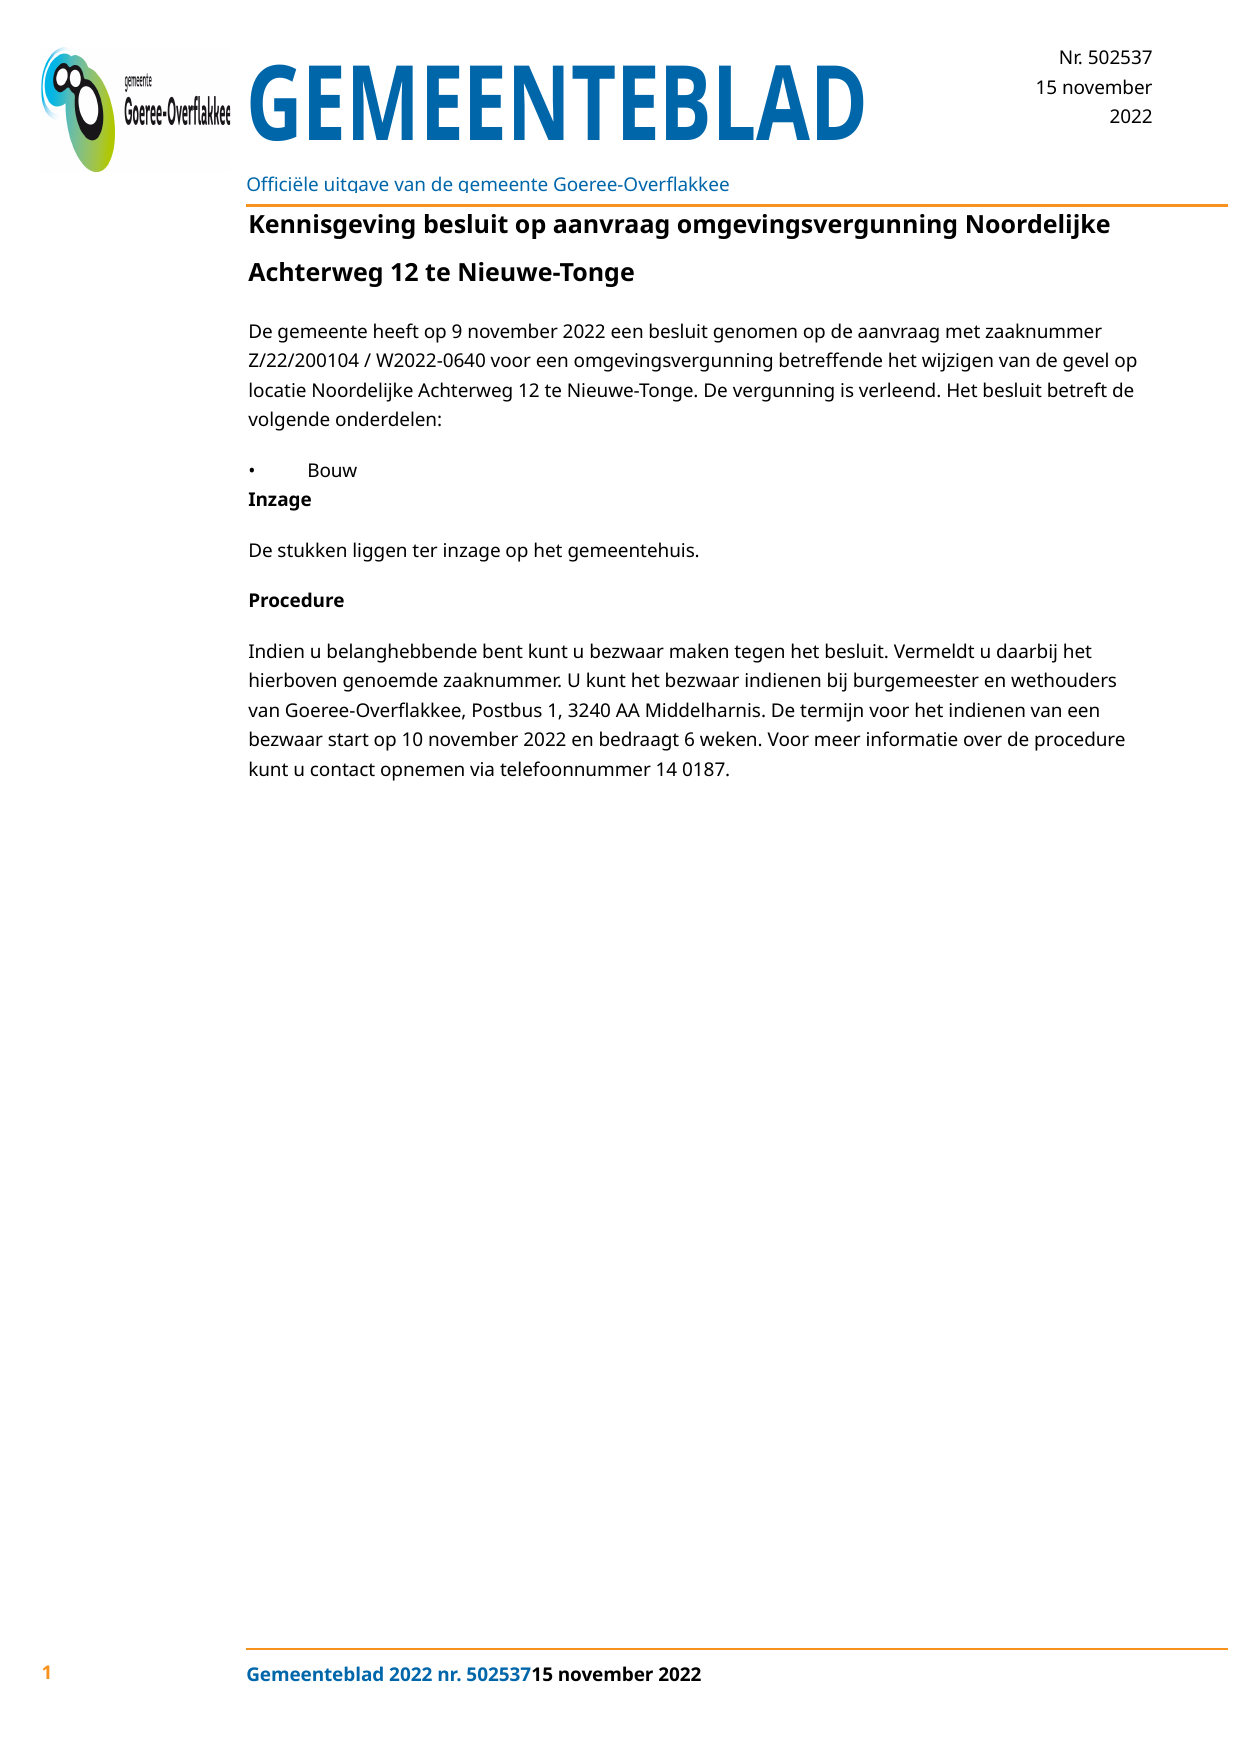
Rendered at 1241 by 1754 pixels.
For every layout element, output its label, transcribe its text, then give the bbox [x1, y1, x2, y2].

text Procedure [248, 587, 1152, 613]
text De stukken liggen ter inzage op het gemeentehuis. [248, 537, 1152, 563]
picture [41, 47, 231, 172]
text Inzage [248, 487, 1152, 512]
list Bouw [248, 457, 1152, 483]
text Indien u belanghebbende bent kunt u bezwaar maken tegen het besluit. Vermeldt u daarbij het hierboven genoemde zaaknummer. U kunt het bezwaar indienen bij burgemeester en wethouders van Goeree-Overflakkee, Postbus 1, 3240 AA Middelharnis. De termijn voor het indienen van een bezwaar start op 10 november 2022 en bedraagt 6 weken. Voor meer informatie over de procedure kunt u contact opnemen via telefoonnummer 14 0187. [248, 638, 1152, 782]
text De gemeente heeft op 9 november 2022 een besluit genomen op de aanvraag met zaaknummer Z/22/200104 / W2022-0640 voor een omgevingsvergunning betreffende het wijzigen van de gevel op locatie Noordelijke Achterweg 12 te Nieuwe-Tonge. De vergunning is verleend. Het besluit betreft de volgende onderdelen: [248, 318, 1152, 432]
text Kennisgeving besluit op aanvraag omgevingsvergunning Noordelijke Achterweg 12 te Nieuwe-Tonge [248, 207, 1152, 288]
